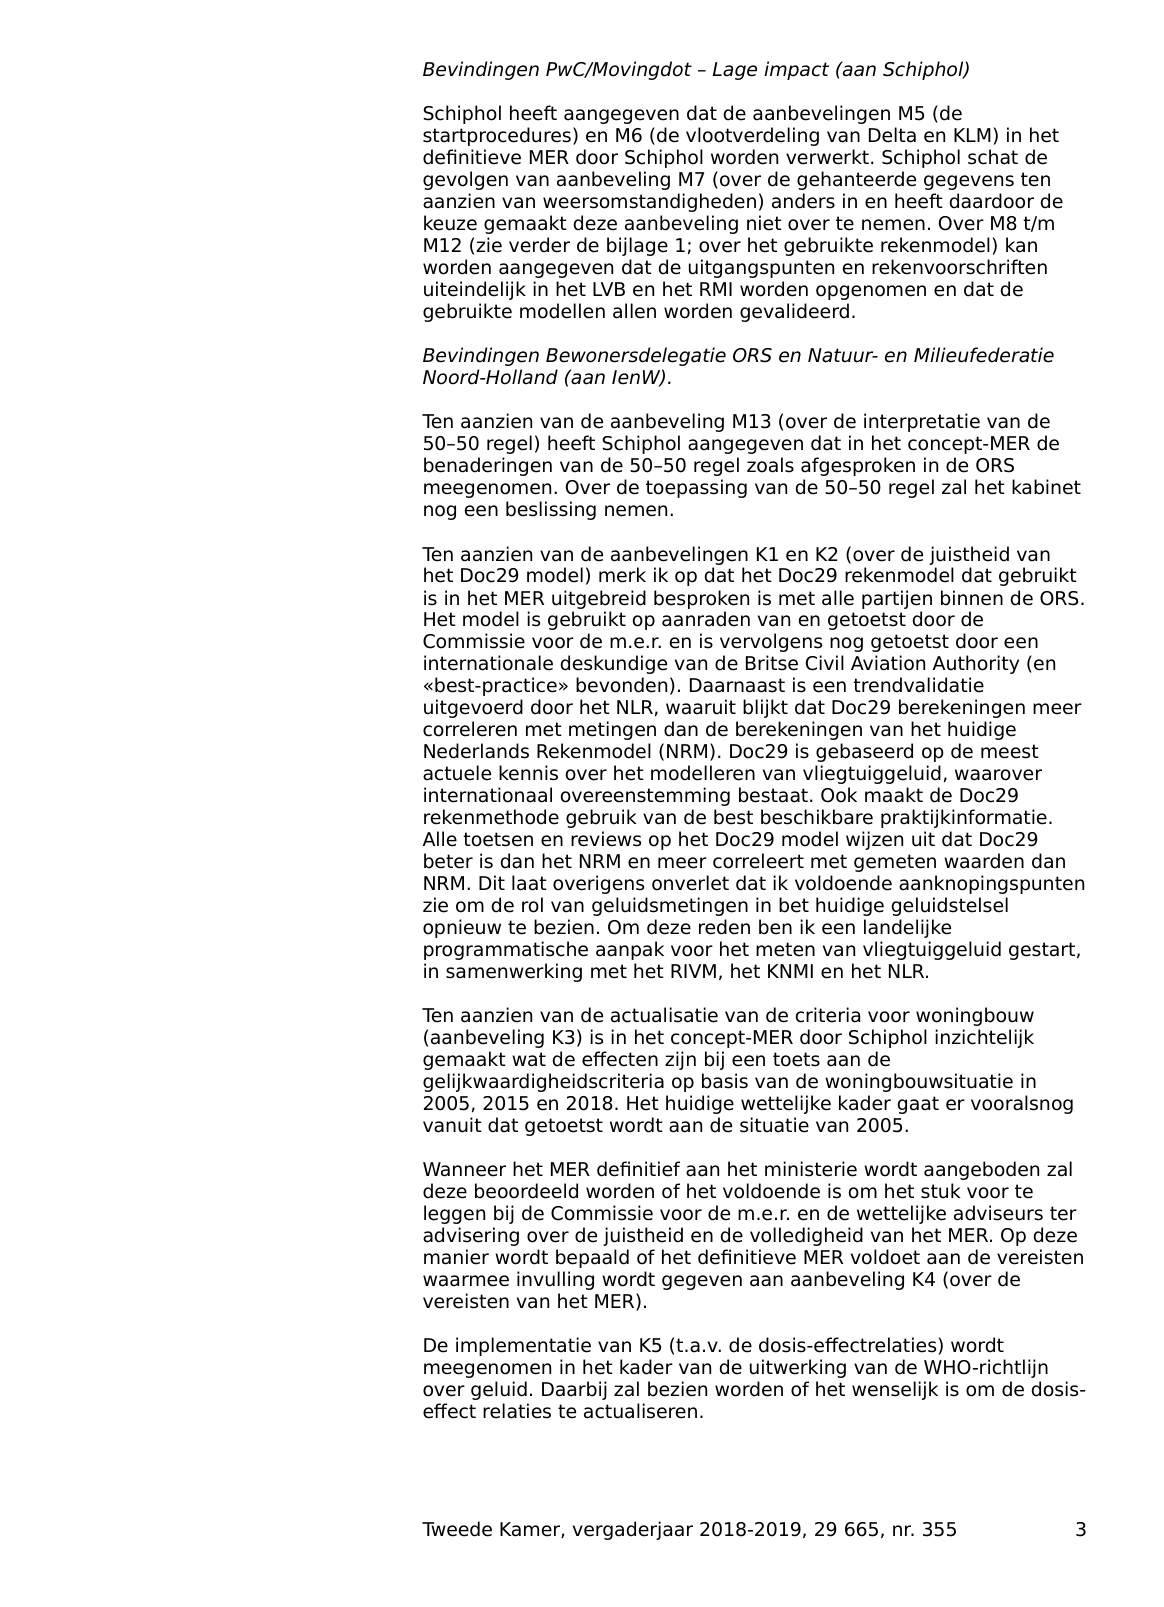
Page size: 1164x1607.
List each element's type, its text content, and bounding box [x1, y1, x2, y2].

text Schiphol heeft aangegeven dat de aanbevelingen M5 (de startprocedures) en M6 (de vlootverdeling van Delta en KLM) in het definitieve MER door Schiphol worden verwerkt. Schiphol schat de gevolgen van aanbeveling M7 (over de gehanteerde gegevens ten aanzien van weersomstandigheden) anders in en heeft daardoor de keuze gemaakt deze aanbeveling niet over te nemen. Over M8 t/m M12 (zie verder de bijlage 1; over het gebruikte rekenmodel) kan worden aangegeven dat de uitgangspunten en rekenvoorschriften uiteindelijk in het LVB en het RMI worden opgenomen en dat de gebruikte modellen allen worden gevalideerd. [422, 103, 1087, 323]
text Ten aanzien van de aanbeveling M13 (over de interpretatie van de 50–50 regel) heeft Schiphol aangegeven dat in het concept-MER de benaderingen van de 50–50 regel zoals afgesproken in de ORS meegenomen. Over de toepassing van de 50–50 regel zal het kabinet nog een beslissing nemen. [422, 411, 1087, 521]
subtitle Bevindingen PwC/Movingdot – Lage impact (aan Schiphol) [422, 59, 1087, 81]
subtitle Bevindingen Bewonersdelegatie ORS en Natuur- en Milieufederatie Noord-Holland (aan IenW). [422, 345, 1087, 389]
text Ten aanzien van de aanbevelingen K1 en K2 (over de juistheid van het Doc29 model) merk ik op dat het Doc29 rekenmodel dat gebruikt is in het MER uitgebreid besproken is met alle partijen binnen de ORS. Het model is gebruikt op aanraden van en getoetst door de Commissie voor de m.e.r. en is vervolgens nog getoetst door een internationale deskundige van de Britse Civil Aviation Authority (en «best-practice» bevonden). Daarnaast is een trendvalidatie uitgevoerd door het NLR, waaruit blijkt dat Doc29 berekeningen meer correleren met metingen dan de berekeningen van het huidige Nederlands Rekenmodel (NRM). Doc29 is gebaseerd op de meest actuele kennis over het modelleren van vliegtuiggeluid, waarover internationaal overeenstemming bestaat. Ook maakt de Doc29 rekenmethode gebruik van de best beschikbare praktijkinformatie. Alle toetsen en reviews op het Doc29 model wijzen uit dat Doc29 beter is dan het NRM en meer correleert met gemeten waarden dan NRM. Dit laat overigens onverlet dat ik voldoende aanknopingspunten zie om de rol van geluidsmetingen in bet huidige geluidstelsel opnieuw te bezien. Om deze reden ben ik een landelijke programmatische aanpak voor het meten van vliegtuiggeluid gestart, in samenwerking met het RIVM, het KNMI en het NLR. [422, 543, 1087, 983]
text Ten aanzien van de actualisatie van de criteria voor woningbouw (aanbeveling K3) is in het concept-MER door Schiphol inzichtelijk gemaakt wat de effecten zijn bij een toets aan de gelijkwaardigheidscriteria op basis van de woningbouwsituatie in 2005, 2015 en 2018. Het huidige wettelijke kader gaat er vooralsnog vanuit dat getoetst wordt aan de situatie van 2005. [422, 1005, 1087, 1137]
text Wanneer het MER definitief aan het ministerie wordt aangeboden zal deze beoordeeld worden of het voldoende is om het stuk voor te leggen bij de Commissie voor de m.e.r. en de wettelijke adviseurs ter advisering over de juistheid en de volledigheid van het MER. Op deze manier wordt bepaald of het definitieve MER voldoet aan de vereisten waarmee invulling wordt gegeven aan aanbeveling K4 (over de vereisten van het MER). [422, 1159, 1087, 1313]
text De implementatie van K5 (t.a.v. de dosis-effectrelaties) wordt meegenomen in het kader van de uitwerking van de WHO-richtlijn over geluid. Daarbij zal bezien worden of het wenselijk is om de dosis-effect relaties te actualiseren. [422, 1335, 1087, 1423]
